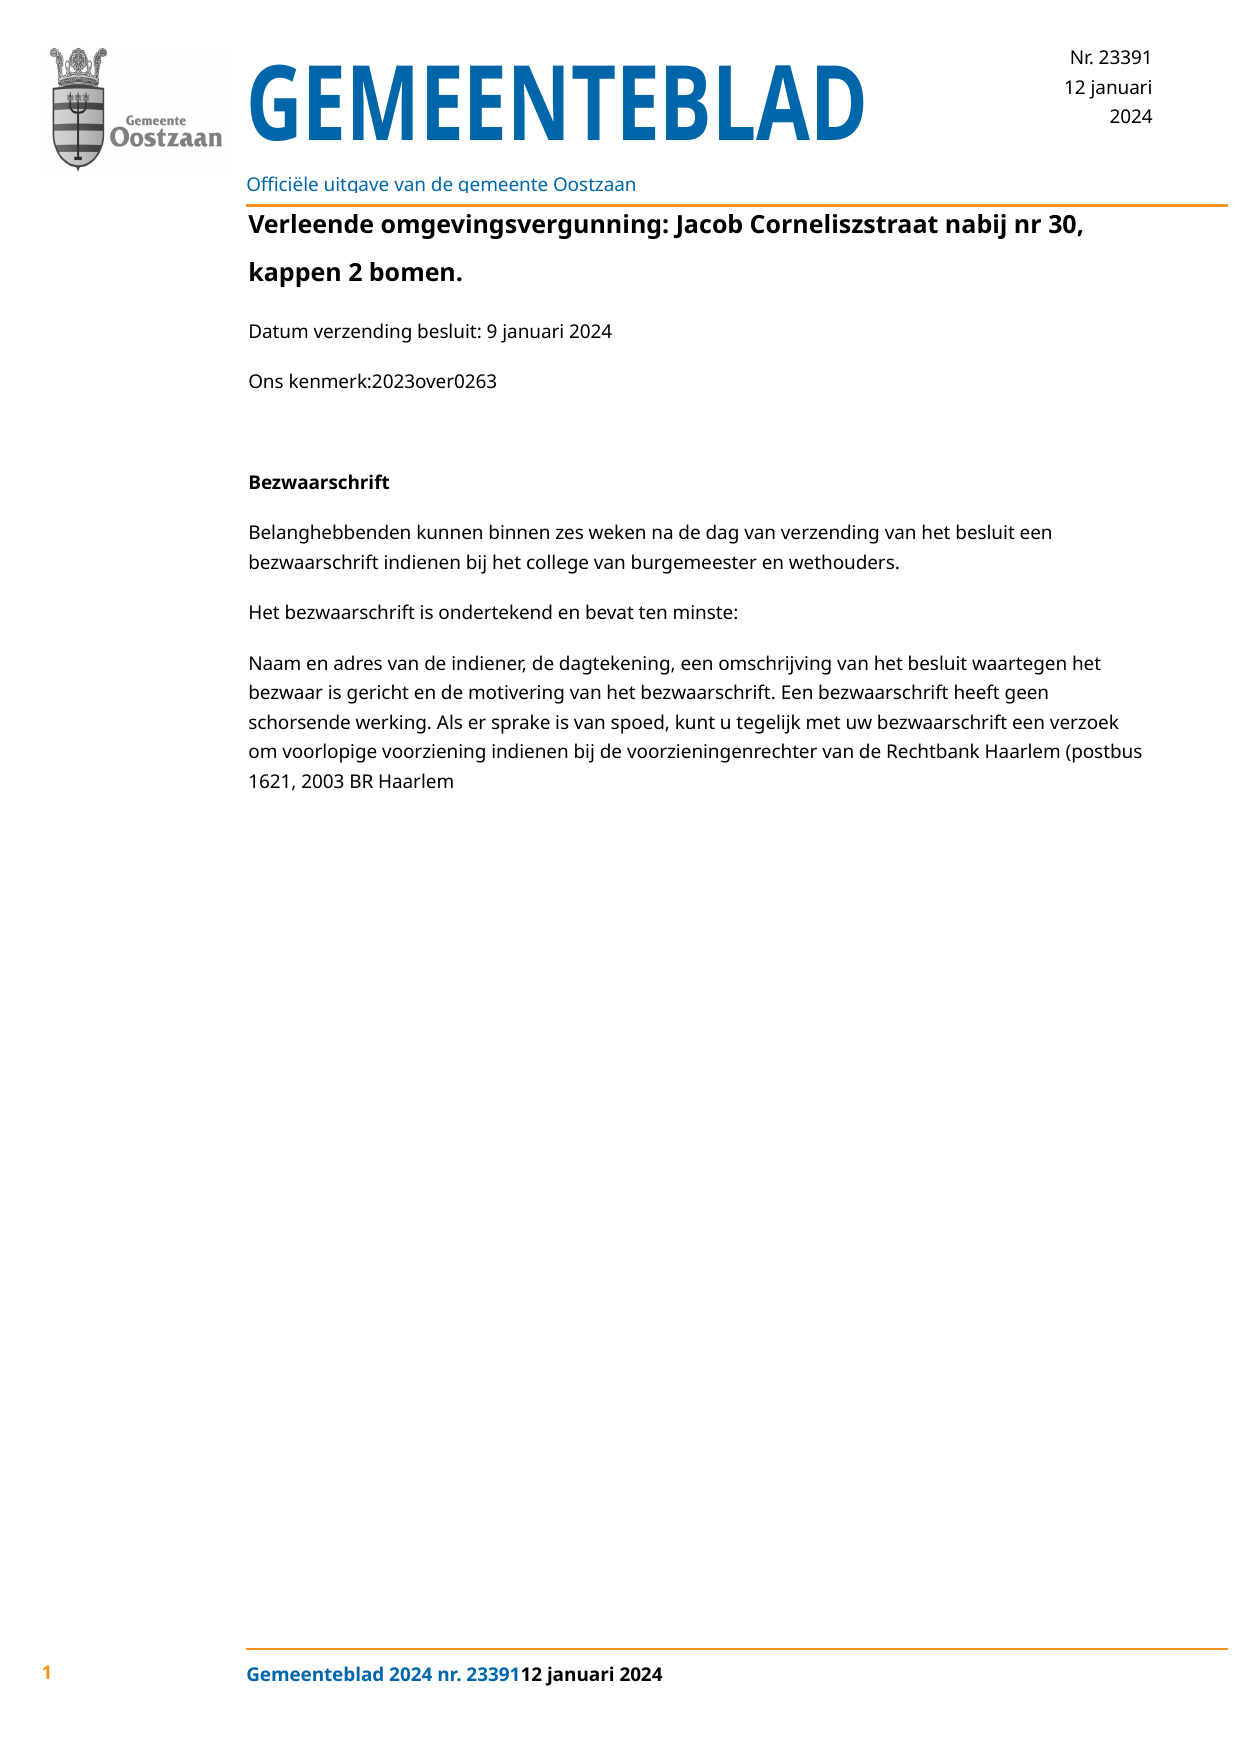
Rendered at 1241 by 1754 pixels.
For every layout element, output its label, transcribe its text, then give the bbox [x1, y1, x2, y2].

text Ons kenmerk:2023over0263 [248, 368, 1152, 394]
text Het bezwaarschrift is ondertekend en bevat ten minste: [248, 599, 1152, 625]
text Naam en adres van de indiener, de dagtekening, een omschrijving van het besluit waartegen het bezwaar is gericht en de motivering van het bezwaarschrift. Een bezwaarschrift heeft geen schorsende werking. Als er sprake is van spoed, kunt u tegelijk met uw bezwaarschrift een verzoek om voorlopige voorziening indienen bij de voorzieningenrechter van de Rechtbank Haarlem (postbus 1621, 2003 BR Haarlem [248, 650, 1152, 794]
text Verleende omgevingsvergunning: Jacob Corneliszstraat nabij nr 30, kappen 2 bomen. [248, 207, 1152, 288]
text Bezwaarschrift [248, 469, 1152, 495]
text Belanghebbenden kunnen binnen zes weken na de dag van verzending van het besluit een bezwaarschrift indienen bij het college van burgemeester en wethouders. [248, 519, 1152, 575]
text Datum verzending besluit: 9 januari 2024 [248, 318, 1152, 344]
picture [41, 47, 231, 172]
